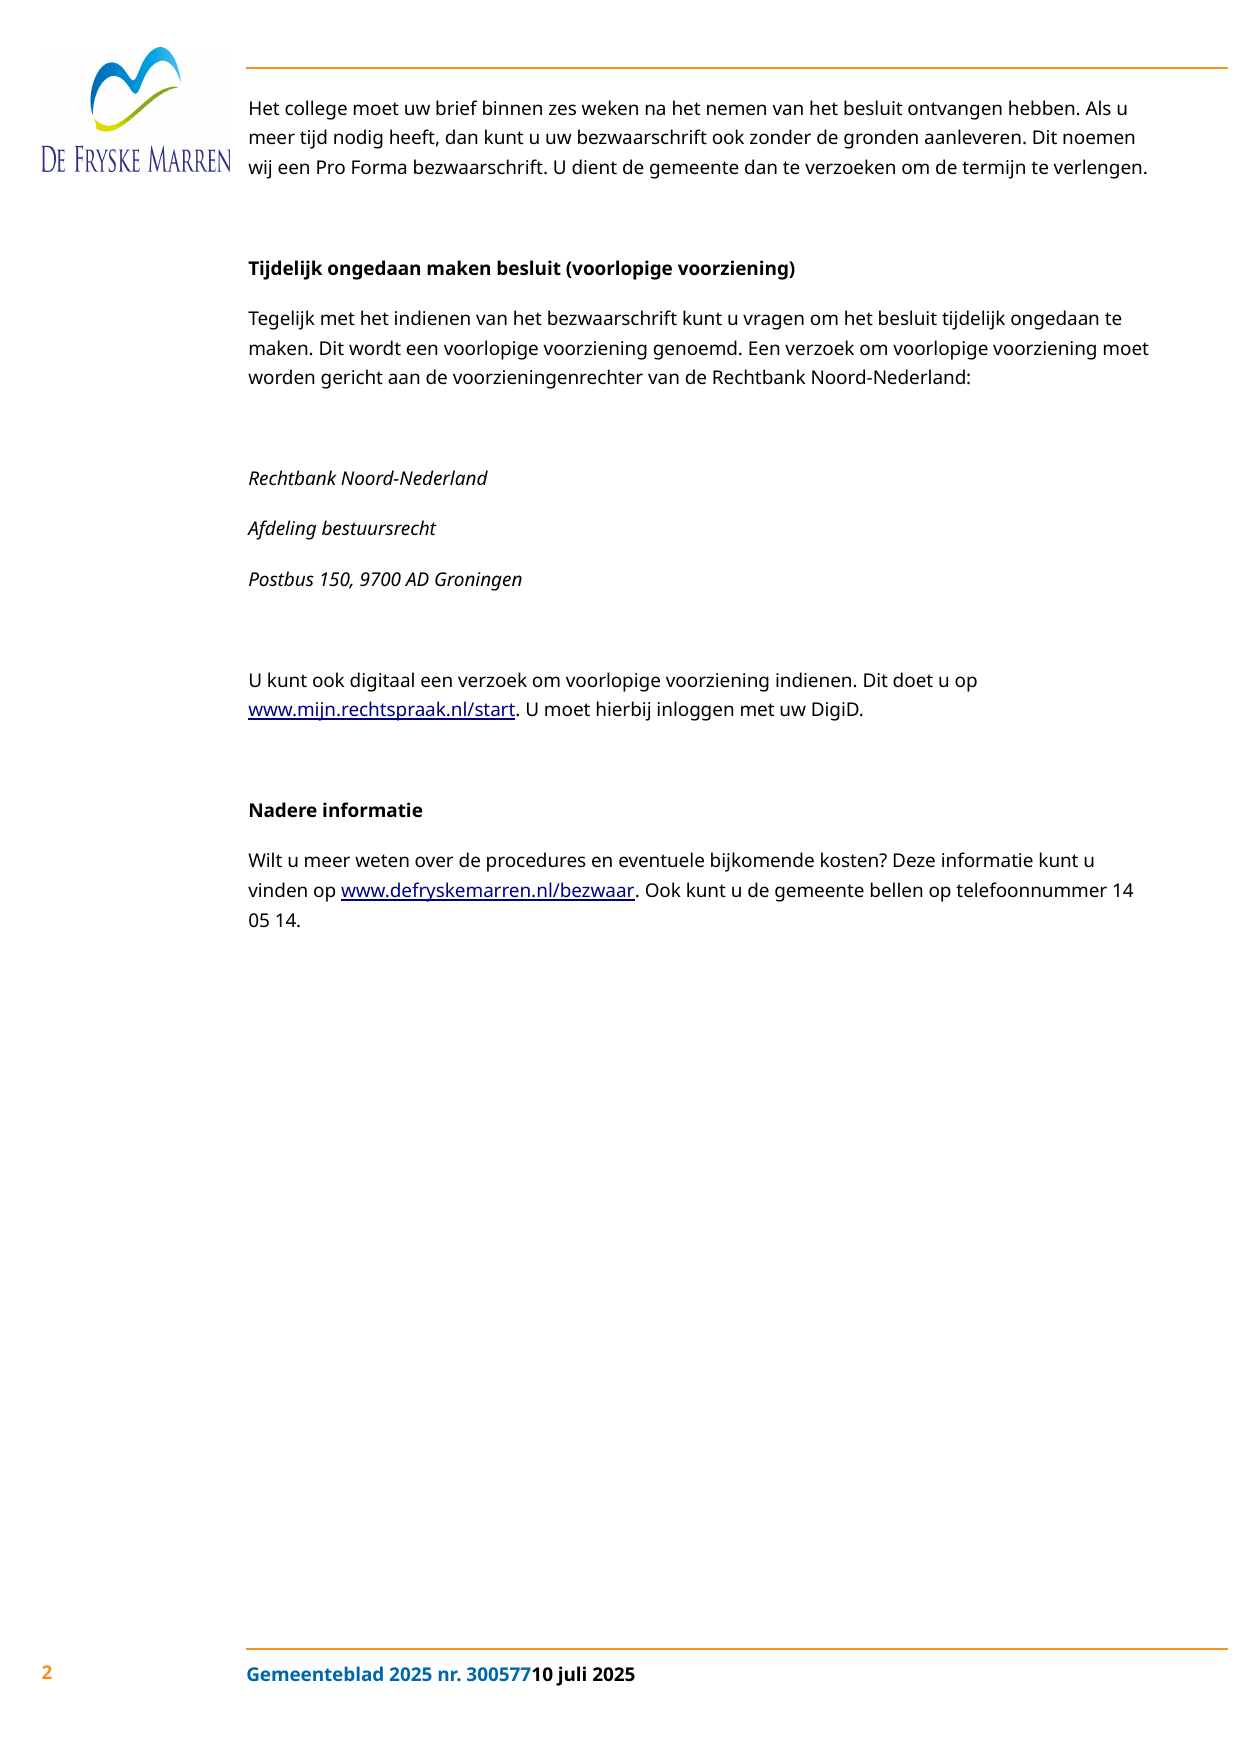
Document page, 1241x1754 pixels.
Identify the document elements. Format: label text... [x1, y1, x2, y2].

text Nadere informatie [248, 797, 1152, 823]
text Tegelijk met het indienen van het bezwaarschrift kunt u vragen om het besluit tijdelijk ongedaan te maken. Dit wordt een voorlopige voorziening genoemd. Een verzoek om voorlopige voorziening moet worden gericht aan de voorzieningenrechter van de Rechtbank Noord-Nederland: [248, 305, 1152, 390]
picture [41, 47, 231, 172]
text Rechtbank Noord-Nederland [248, 465, 1152, 491]
text U kunt ook digitaal een verzoek om voorlopige voorziening indienen. Dit doet u op www.mijn.rechtspraak.nl/start. U moet hierbij inloggen met uw DigiD. [248, 667, 1152, 722]
text Postbus 150, 9700 AD Groningen [248, 566, 1152, 592]
text Het college moet uw brief binnen zes weken na het nemen van het besluit ontvangen hebben. Als u meer tijd nodig heeft, dan kunt u uw bezwaarschrift ook zonder de gronden aanleveren. Dit noemen wij een Pro Forma bezwaarschrift. U dient de gemeente dan te verzoeken om de termijn te verlengen. [248, 95, 1152, 180]
text Wilt u meer weten over de procedures en eventuele bijkomende kosten? Deze informatie kunt u vinden op www.defryskemarren.nl/bezwaar. Ook kunt u de gemeente bellen op telefoonnummer 14 05 14. [248, 848, 1152, 933]
text Tijdelijk ongedaan maken besluit (voorlopige voorziening) [248, 255, 1152, 281]
text Afdeling bestuursrecht [248, 516, 1152, 541]
